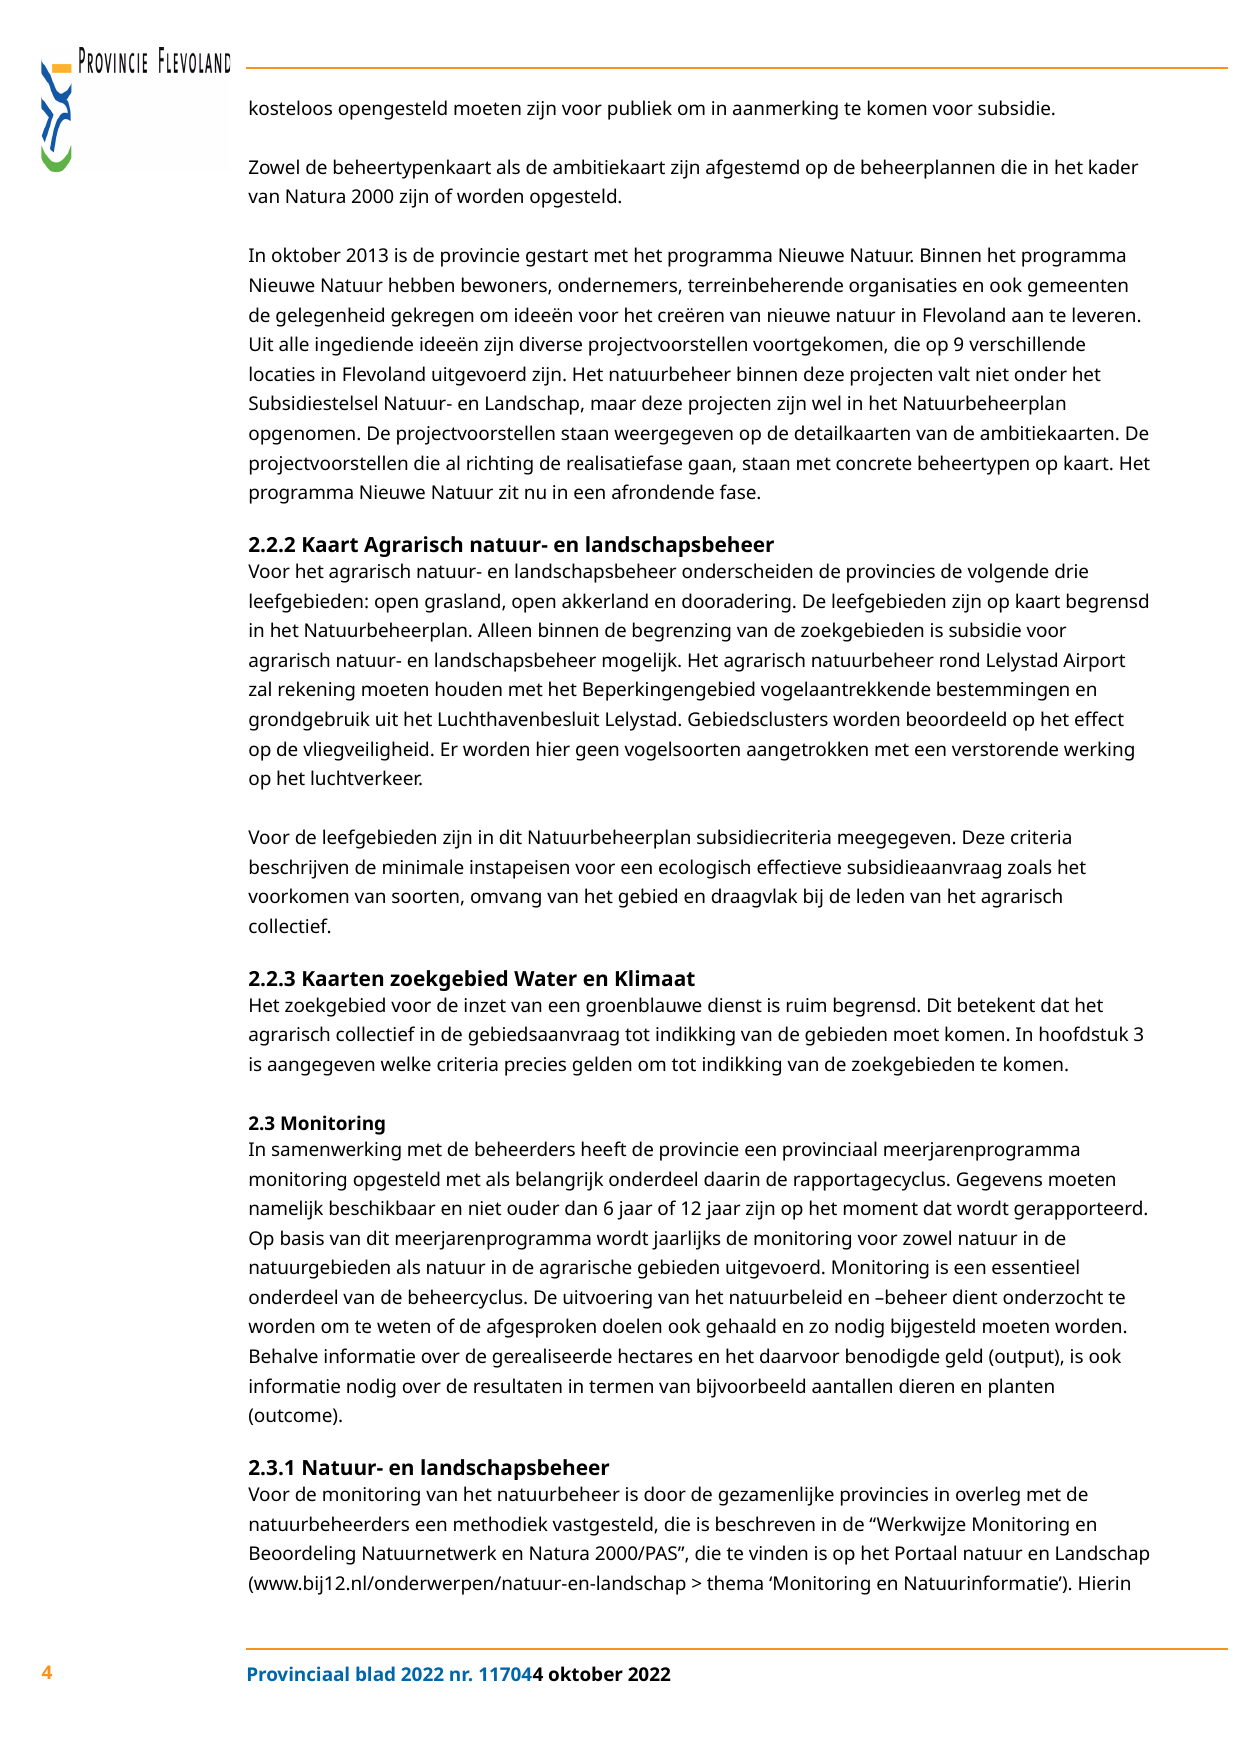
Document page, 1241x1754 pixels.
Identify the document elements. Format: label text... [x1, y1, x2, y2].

text Voor het agrarisch natuur- en landschapsbeheer onderscheiden de provincies de volgende drie leefgebieden: open grasland, open akkerland en dooradering. De leefgebieden zijn op kaart begrensd in het Natuurbeheerplan. Alleen binnen de begrenzing van de zoekgebieden is subsidie voor agrarisch natuur- en landschapsbeheer mogelijk. Het agrarisch natuurbeheer rond Lelystad Airport zal rekening moeten houden met het Beperkingengebied vogelaantrekkende bestemmingen en grondgebruik uit het Luchthavenbesluit Lelystad. Gebiedsclusters worden beoordeeld op het effect op de vliegveiligheid. Er worden hier geen vogelsoorten aangetrokken met een verstorende werking op het luchtverkeer. [248, 558, 1152, 791]
text Voor de leefgebieden zijn in dit Natuurbeheerplan subsidiecriteria meegegeven. Deze criteria beschrijven de minimale instapeisen voor een ecologisch effectieve subsidieaanvraag zoals het voorkomen van soorten, omvang van het gebied en draagvlak bij de leden van het agrarisch collectief. [248, 824, 1152, 939]
text kosteloos opengesteld moeten zijn voor publiek om in aanmerking te komen voor subsidie. [248, 95, 1152, 121]
text 2.3.1 Natuur- en landschapsbeheer [248, 1453, 1152, 1481]
picture [41, 47, 231, 172]
text Behalve informatie over de gerealiseerde hectares en het daarvoor benodigde geld (output), is ook informatie nodig over de resultaten in termen van bijvoorbeeld aantallen dieren en planten (outcome). [248, 1343, 1152, 1428]
text In oktober 2013 is de provincie gestart met het programma Nieuwe Natuur. Binnen het programma Nieuwe Natuur hebben bewoners, ondernemers, terreinbeherende organisaties en ook gemeenten de gelegenheid gekregen om ideeën voor het creëren van nieuwe natuur in Flevoland aan te leveren. Uit alle ingediende ideeën zijn diverse projectvoorstellen voortgekomen, die op 9 verschillende locaties in Flevoland uitgevoerd zijn. Het natuurbeheer binnen deze projecten valt niet onder het Subsidiestelsel Natuur- en Landschap, maar deze projecten zijn wel in het Natuurbeheerplan opgenomen. De projectvoorstellen staan weergegeven op de detailkaarten van de ambitiekaarten. De projectvoorstellen die al richting de realisatiefase gaan, staan met concrete beheertypen op kaart. Het programma Nieuwe Natuur zit nu in een afrondende fase. [248, 243, 1152, 505]
text Het zoekgebied voor de inzet van een groenblauwe dienst is ruim begrensd. Dit betekent dat het agrarisch collectief in de gebiedsaanvraag tot indikking van de gebieden moet komen. In hoofdstuk 3 is aangegeven welke criteria precies gelden om tot indikking van de zoekgebieden te komen. [248, 992, 1152, 1077]
text Voor de monitoring van het natuurbeheer is door de gezamenlijke provincies in overleg met de natuurbeheerders een methodiek vastgesteld, die is beschreven in de “Werkwijze Monitoring en Beoordeling Natuurnetwerk en Natura 2000/PAS”, die te vinden is op het Portaal natuur en Landschap (www.bij12.nl/onderwerpen/natuur-en-landschap > thema ‘Monitoring en Natuurinformatie’). Hierin [248, 1481, 1152, 1596]
text 2.2.3 Kaarten zoekgebied Water en Klimaat [248, 964, 1152, 992]
text 2.2.2 Kaart Agrarisch natuur- en landschapsbeheer [248, 530, 1152, 558]
text Zowel de beheertypenkaart als de ambitiekaart zijn afgestemd op de beheerplannen die in het kader van Natura 2000 zijn of worden opgesteld. [248, 154, 1152, 209]
text In samenwerking met de beheerders heeft de provincie een provinciaal meerjarenprogramma monitoring opgesteld met als belangrijk onderdeel daarin de rapportagecyclus. Gegevens moeten namelijk beschikbaar en niet ouder dan 6 jaar of 12 jaar zijn op het moment dat wordt gerapporteerd. Op basis van dit meerjarenprogramma wordt jaarlijks de monitoring voor zowel natuur in de natuurgebieden als natuur in de agrarische gebieden uitgevoerd. Monitoring is een essentieel onderdeel van de beheercyclus. De uitvoering van het natuurbeleid en –beheer dient onderzocht te worden om te weten of de afgesproken doelen ook gehaald en zo nodig bijgesteld moeten worden. [248, 1136, 1152, 1339]
text 2.3 Monitoring [248, 1110, 1152, 1136]
